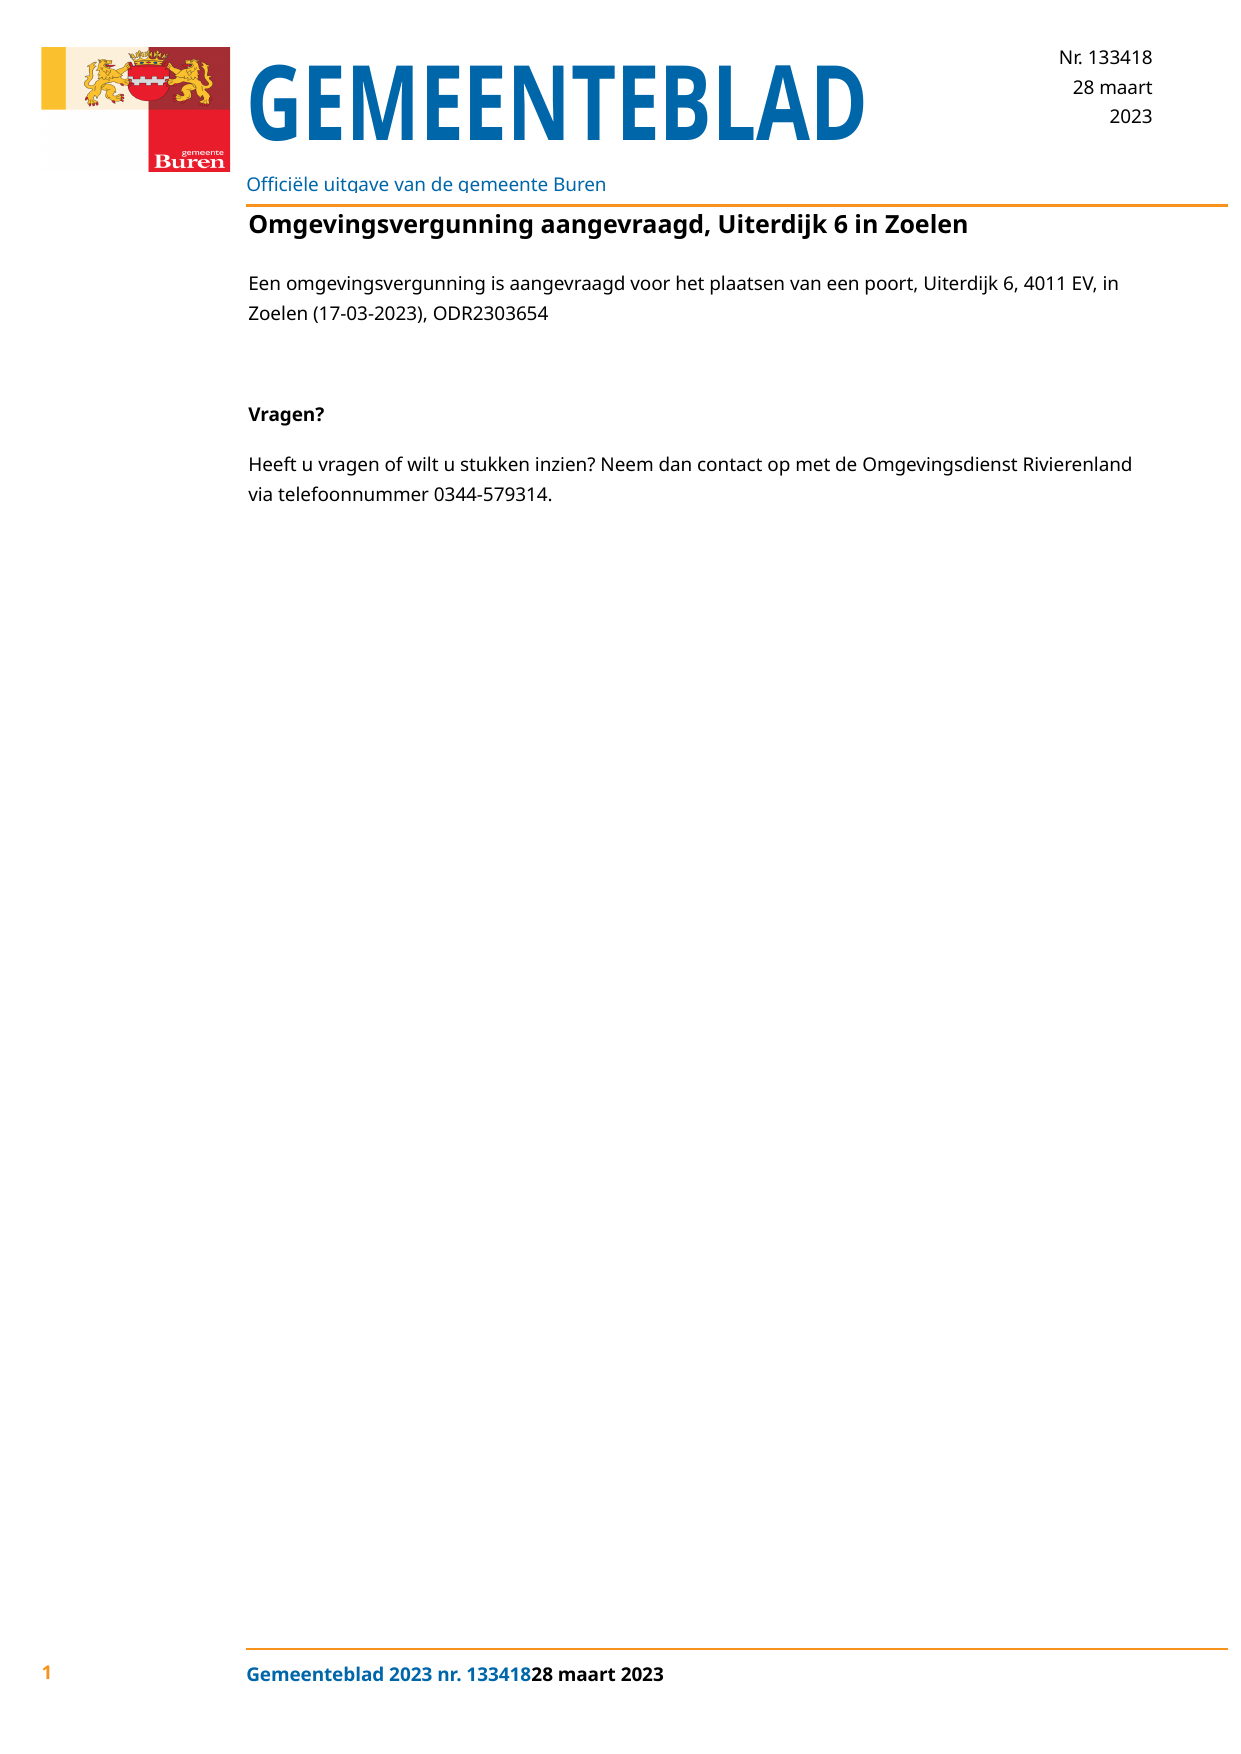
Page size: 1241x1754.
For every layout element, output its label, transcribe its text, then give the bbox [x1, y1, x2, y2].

text Heeft u vragen of wilt u stukken inzien? Neem dan contact op met de Omgevingsdienst Rivierenland via telefoonnummer 0344-579314. [248, 451, 1152, 506]
text Een omgevingsvergunning is aangevraagd voor het plaatsen van een poort, Uiterdijk 6, 4011 EV, in Zoelen (17-03-2023), ODR2303654 [248, 270, 1152, 326]
picture [41, 47, 231, 172]
text Omgevingsvergunning aangevraagd, Uiterdijk 6 in Zoelen [248, 207, 1152, 241]
text Vragen? [248, 401, 1152, 426]
